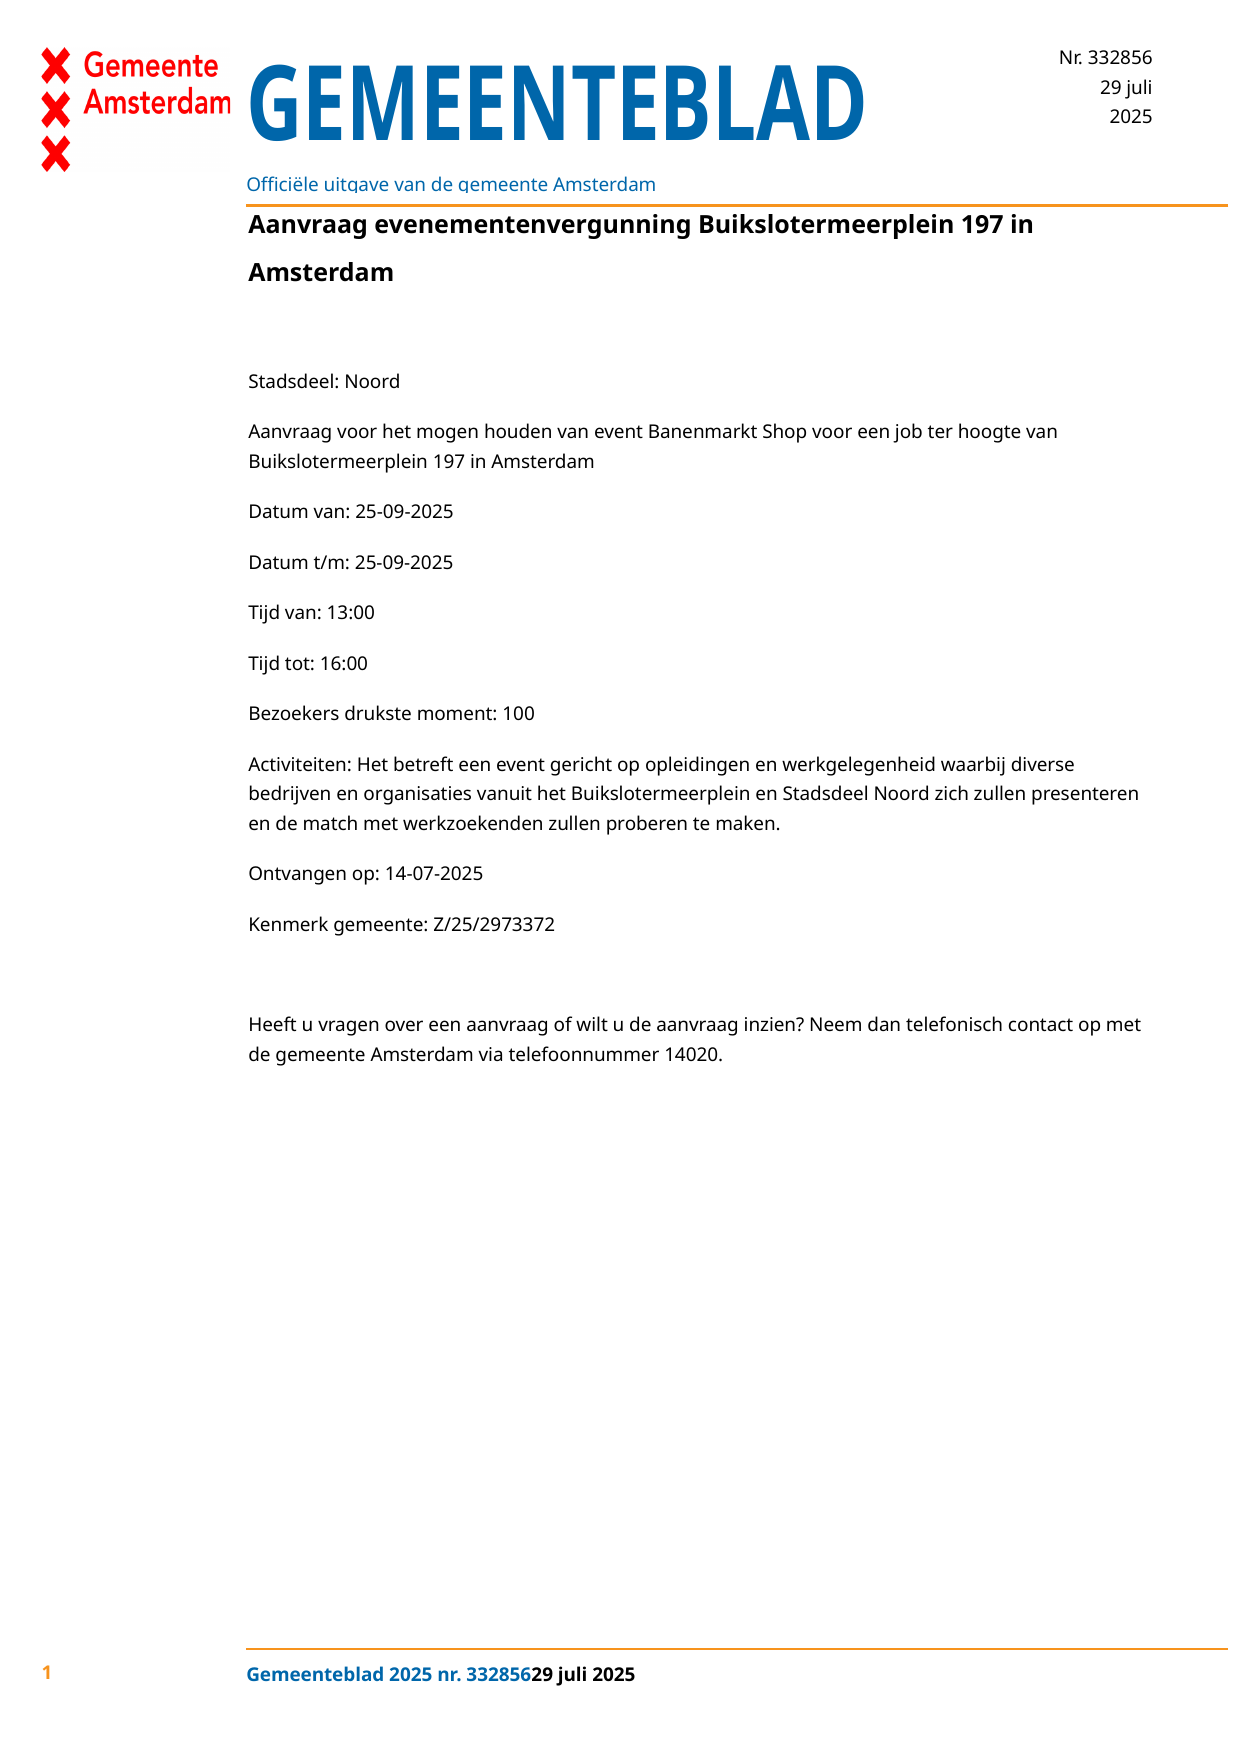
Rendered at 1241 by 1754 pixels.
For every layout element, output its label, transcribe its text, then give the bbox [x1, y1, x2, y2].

text Aanvraag evenementenvergunning Buikslotermeerplein 197 in Amsterdam [248, 207, 1152, 288]
text Heeft u vragen over een aanvraag of wilt u de aanvraag inzien? Neem dan telefonisch contact op met de gemeente Amsterdam via telefoonnummer 14020. [248, 1012, 1152, 1067]
text Stadsdeel: Noord [248, 368, 1152, 394]
text Bezoekers drukste moment: 100 [248, 700, 1152, 726]
picture [41, 47, 231, 172]
text Tijd van: 13:00 [248, 599, 1152, 625]
text Datum van: 25-09-2025 [248, 499, 1152, 524]
text Activiteiten: Het betreft een event gericht op opleidingen en werkgelegenheid waarbij diverse bedrijven en organisaties vanuit het Buikslotermeerplein en Stadsdeel Noord zich zullen presenteren en de match met werkzoekenden zullen proberen te maken. [248, 751, 1152, 836]
text Kenmerk gemeente: Z/25/2973372 [248, 911, 1152, 937]
text Datum t/m: 25-09-2025 [248, 549, 1152, 575]
text Tijd tot: 16:00 [248, 650, 1152, 676]
text Ontvangen op: 14-07-2025 [248, 860, 1152, 886]
text Aanvraag voor het mogen houden van event Banenmarkt Shop voor een job ter hoogte van Buikslotermeerplein 197 in Amsterdam [248, 419, 1152, 474]
